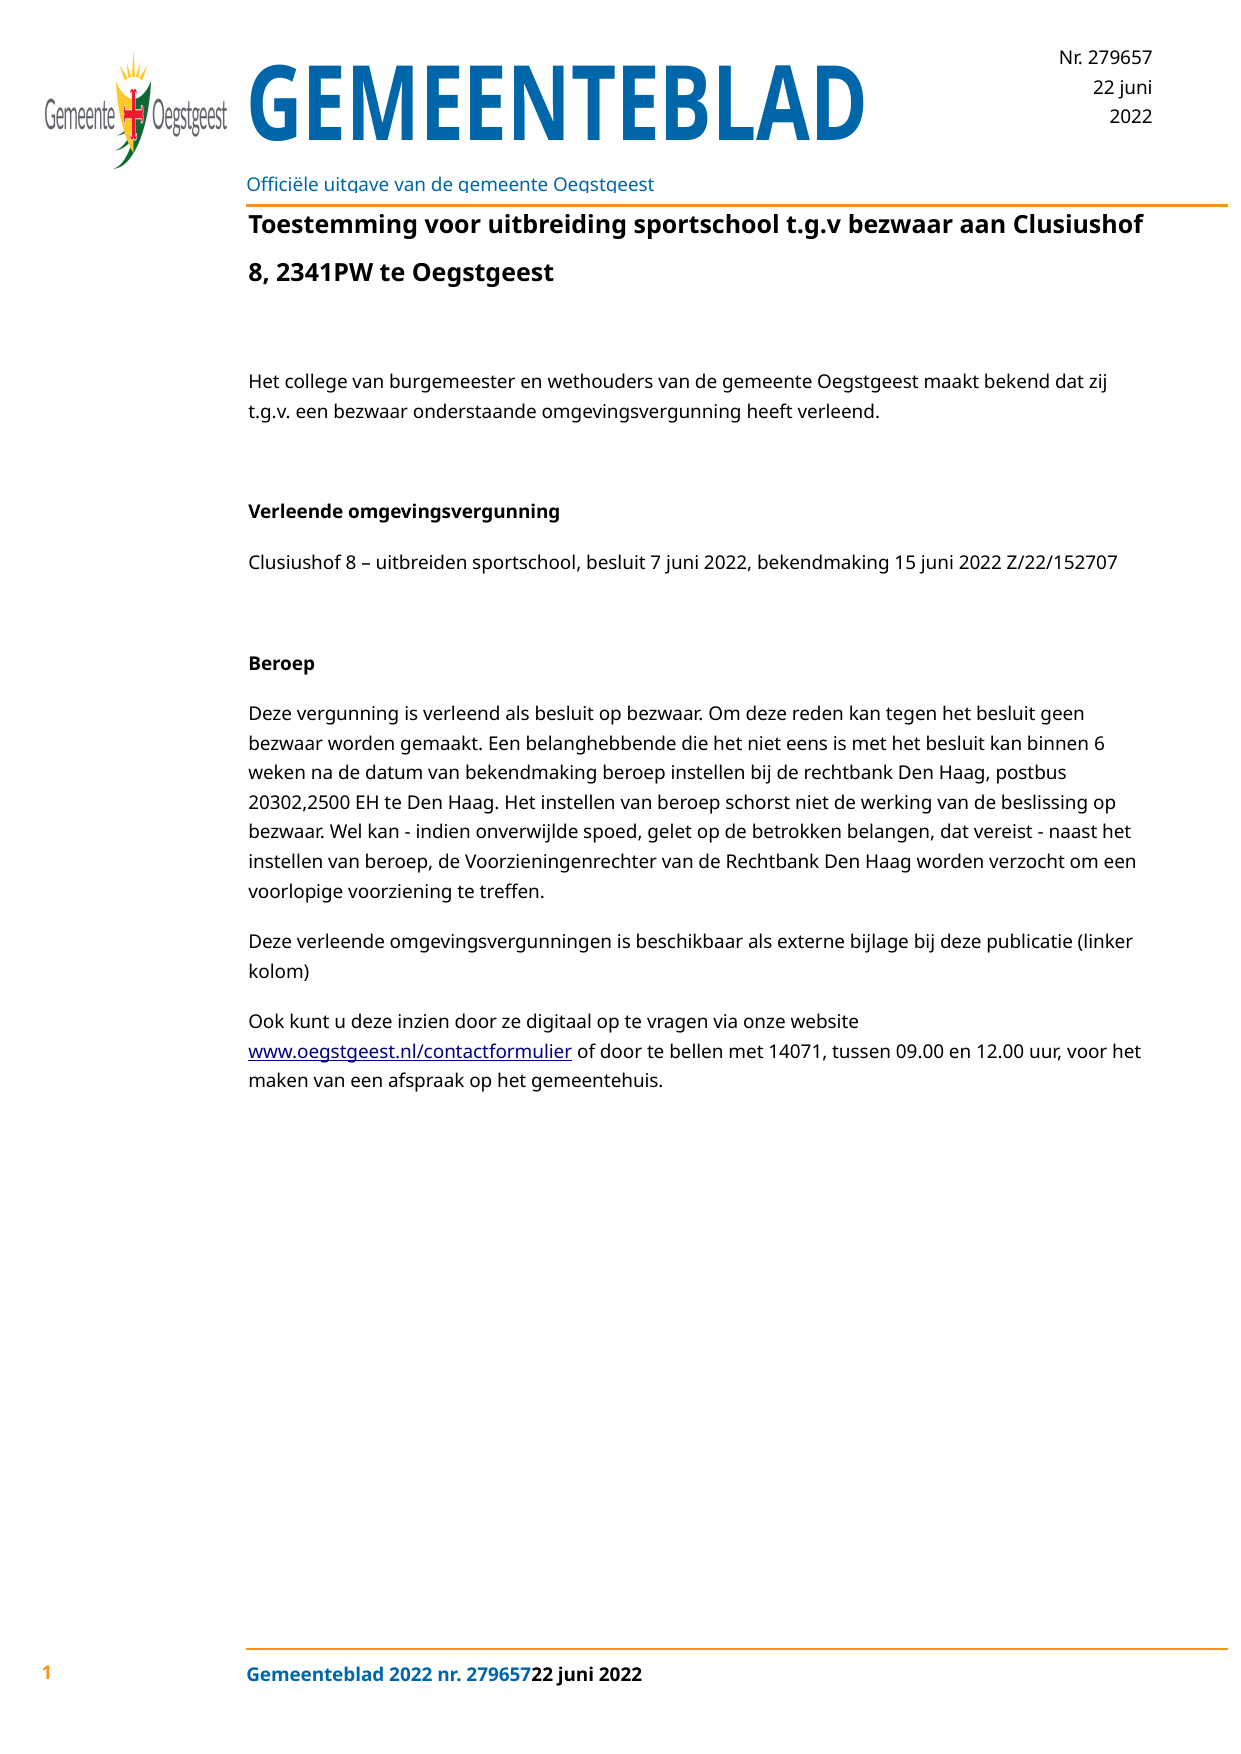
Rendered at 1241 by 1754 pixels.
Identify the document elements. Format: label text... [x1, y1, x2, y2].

text Het college van burgemeester en wethouders van de gemeente Oegstgeest maakt bekend dat zij t.g.v. een bezwaar onderstaande omgevingsvergunning heeft verleend. [248, 368, 1152, 424]
text Ook kunt u deze inzien door ze digitaal op te vragen via onze website www.oegstgeest.nl/contactformulier of door te bellen met 14071, tussen 09.00 en 12.00 uur, voor het maken van een afspraak op het gemeentehuis. [248, 1008, 1152, 1093]
picture [41, 47, 231, 172]
text Verleende omgevingsvergunning [248, 499, 1152, 524]
text Toestemming voor uitbreiding sportschool t.g.v bezwaar aan Clusiushof 8, 2341PW te Oegstgeest [248, 207, 1152, 288]
text Clusiushof 8 – uitbreiden sportschool, besluit 7 juni 2022, bekendmaking 15 juni 2022 Z/22/152707 [248, 549, 1152, 575]
text Beroep [248, 650, 1152, 676]
text Deze verleende omgevingsvergunningen is beschikbaar als externe bijlage bij deze publicatie (linker kolom) [248, 928, 1152, 984]
text Deze vergunning is verleend als besluit op bezwaar. Om deze reden kan tegen het besluit geen bezwaar worden gemaakt. Een belanghebbende die het niet eens is met het besluit kan binnen 6 weken na de datum van bekendmaking beroep instellen bij de rechtbank Den Haag, postbus 20302,2500 EH te Den Haag. Het instellen van beroep schorst niet de werking van de beslissing op bezwaar. Wel kan - indien onverwijlde spoed, gelet op de betrokken belangen, dat vereist - naast het instellen van beroep, de Voorzieningenrechter van de Rechtbank Den Haag worden verzocht om een voorlopige voorziening te treffen. [248, 700, 1152, 904]
